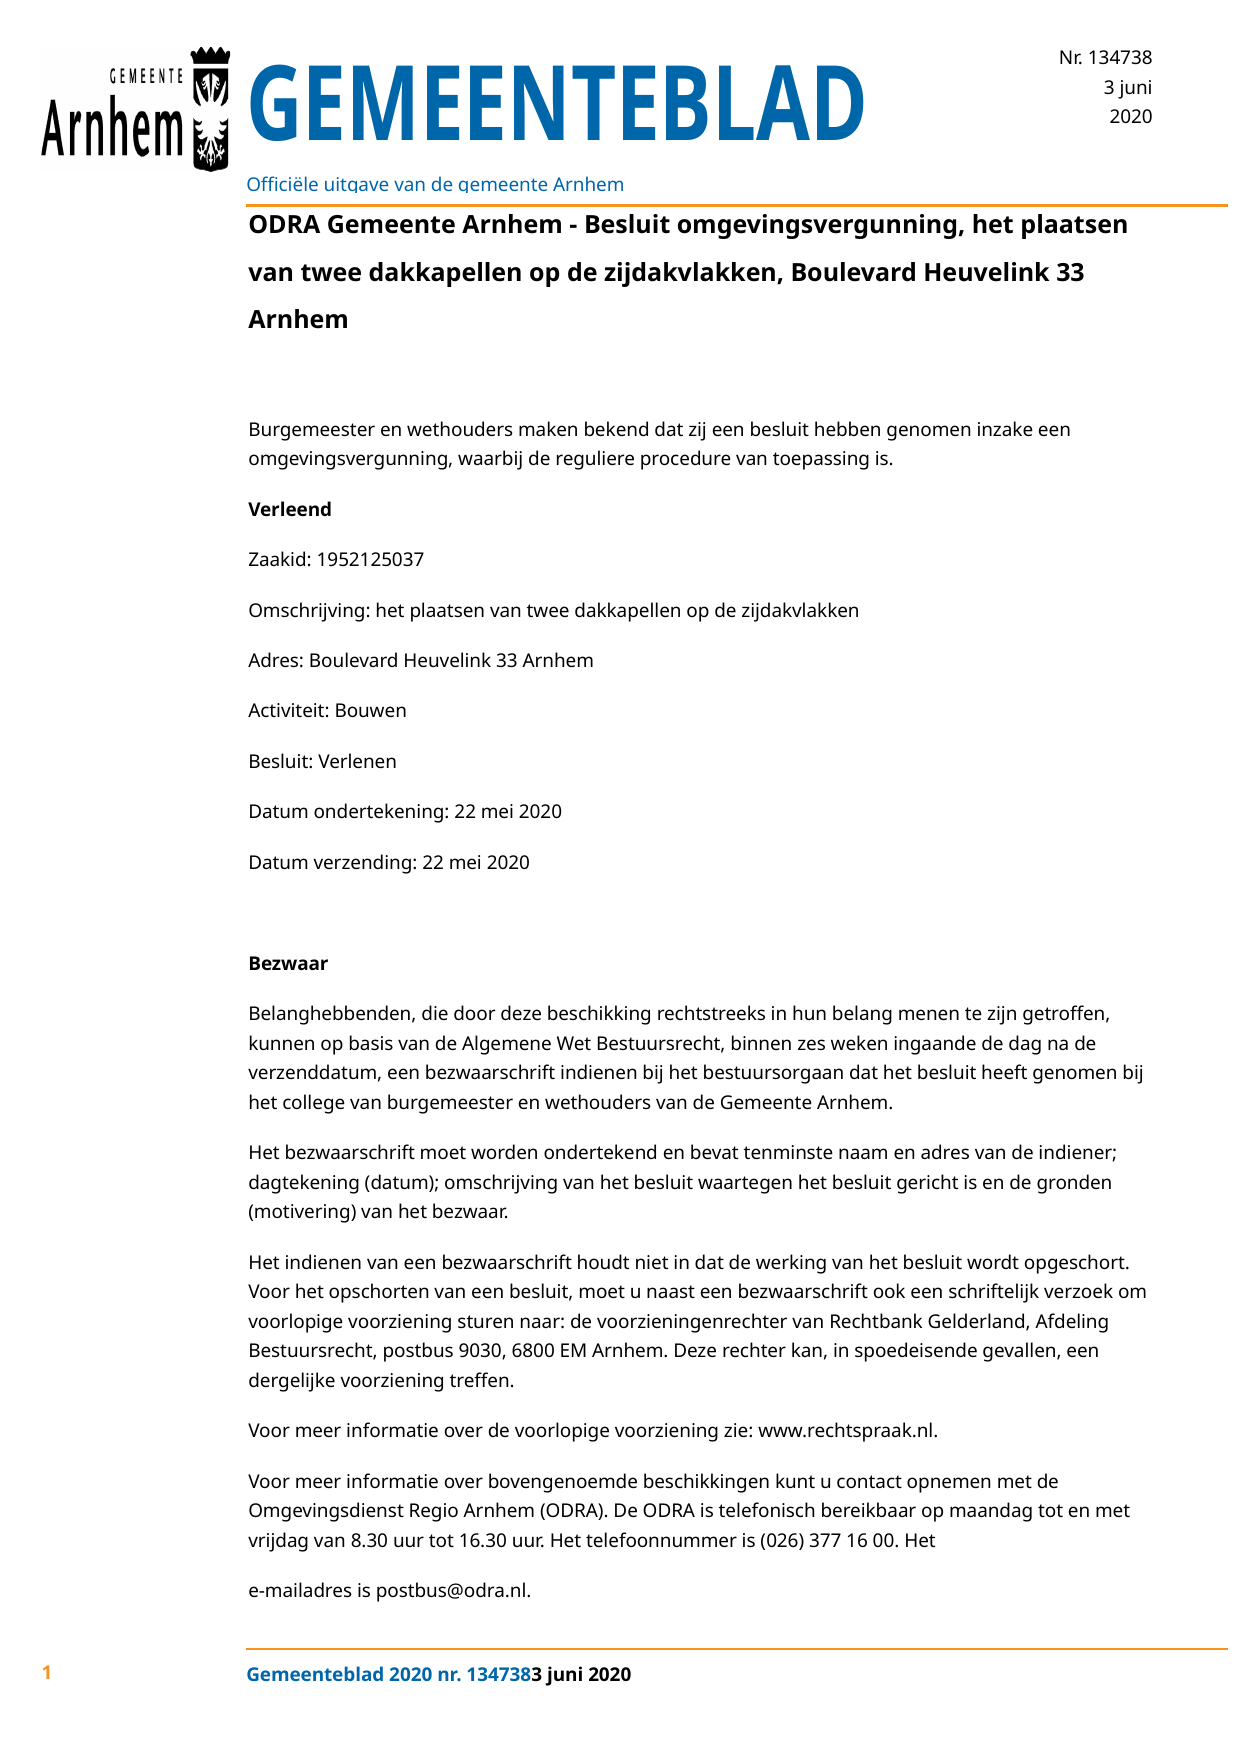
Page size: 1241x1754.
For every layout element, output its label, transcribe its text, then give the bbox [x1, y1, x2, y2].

text e-mailadres is postbus@odra.nl. [248, 1578, 1152, 1603]
text Omschrijving: het plaatsen van twee dakkapellen op de zijdakvlakken [248, 597, 1152, 622]
text Adres: Boulevard Heuvelink 33 Arnhem [248, 647, 1152, 673]
text Voor meer informatie over de voorlopige voorziening zie: www.rechtspraak.nl. [248, 1418, 1152, 1443]
text Burgemeester en wethouders maken bekend dat zij een besluit hebben genomen inzake een omgevingsvergunning, waarbij de reguliere procedure van toepassing is. [248, 416, 1152, 471]
text Datum ondertekening: 22 mei 2020 [248, 798, 1152, 824]
text Datum verzending: 22 mei 2020 [248, 849, 1152, 874]
text Het bezwaarschrift moet worden ondertekend en bevat tenminste naam en adres van de indiener; dagtekening (datum); omschrijving van het besluit waartegen het besluit gericht is en de gronden (motivering) van het bezwaar. [248, 1139, 1152, 1224]
text Bezwaar [248, 950, 1152, 975]
text Het indienen van een bezwaarschrift houdt niet in dat de werking van het besluit wordt opgeschort. Voor het opschorten van een besluit, moet u naast een bezwaarschrift ook een schriftelijk verzoek om voorlopige voorziening sturen naar: de voorzieningenrechter van Rechtbank Gelderland, Afdeling Bestuursrecht, postbus 9030, 6800 EM Arnhem. Deze rechter kan, in spoedeisende gevallen, een dergelijke voorziening treffen. [248, 1249, 1152, 1393]
text Activiteit: Bouwen [248, 698, 1152, 723]
text ODRA Gemeente Arnhem - Besluit omgevingsvergunning, het plaatsen van twee dakkapellen op de zijdakvlakken, Boulevard Heuvelink 33 Arnhem [248, 207, 1152, 336]
text Zaakid: 1952125037 [248, 546, 1152, 572]
text Belanghebbenden, die door deze beschikking rechtstreeks in hun belang menen te zijn getroffen, kunnen op basis van de Algemene Wet Bestuursrecht, binnen zes weken ingaande de dag na de verzenddatum, een bezwaarschrift indienen bij het bestuursorgaan dat het besluit heeft genomen bij het college van burgemeester en wethouders van de Gemeente Arnhem. [248, 1000, 1152, 1114]
text Verleend [248, 496, 1152, 522]
text Voor meer informatie over bovengenoemde beschikkingen kunt u contact opnemen met de Omgevingsdienst Regio Arnhem (ODRA). De ODRA is telefonisch bereikbaar op maandag tot en met vrijdag van 8.30 uur tot 16.30 uur. Het telefoonnummer is (026) 377 16 00. Het [248, 1468, 1152, 1553]
picture [41, 47, 231, 172]
text Besluit: Verlenen [248, 748, 1152, 774]
